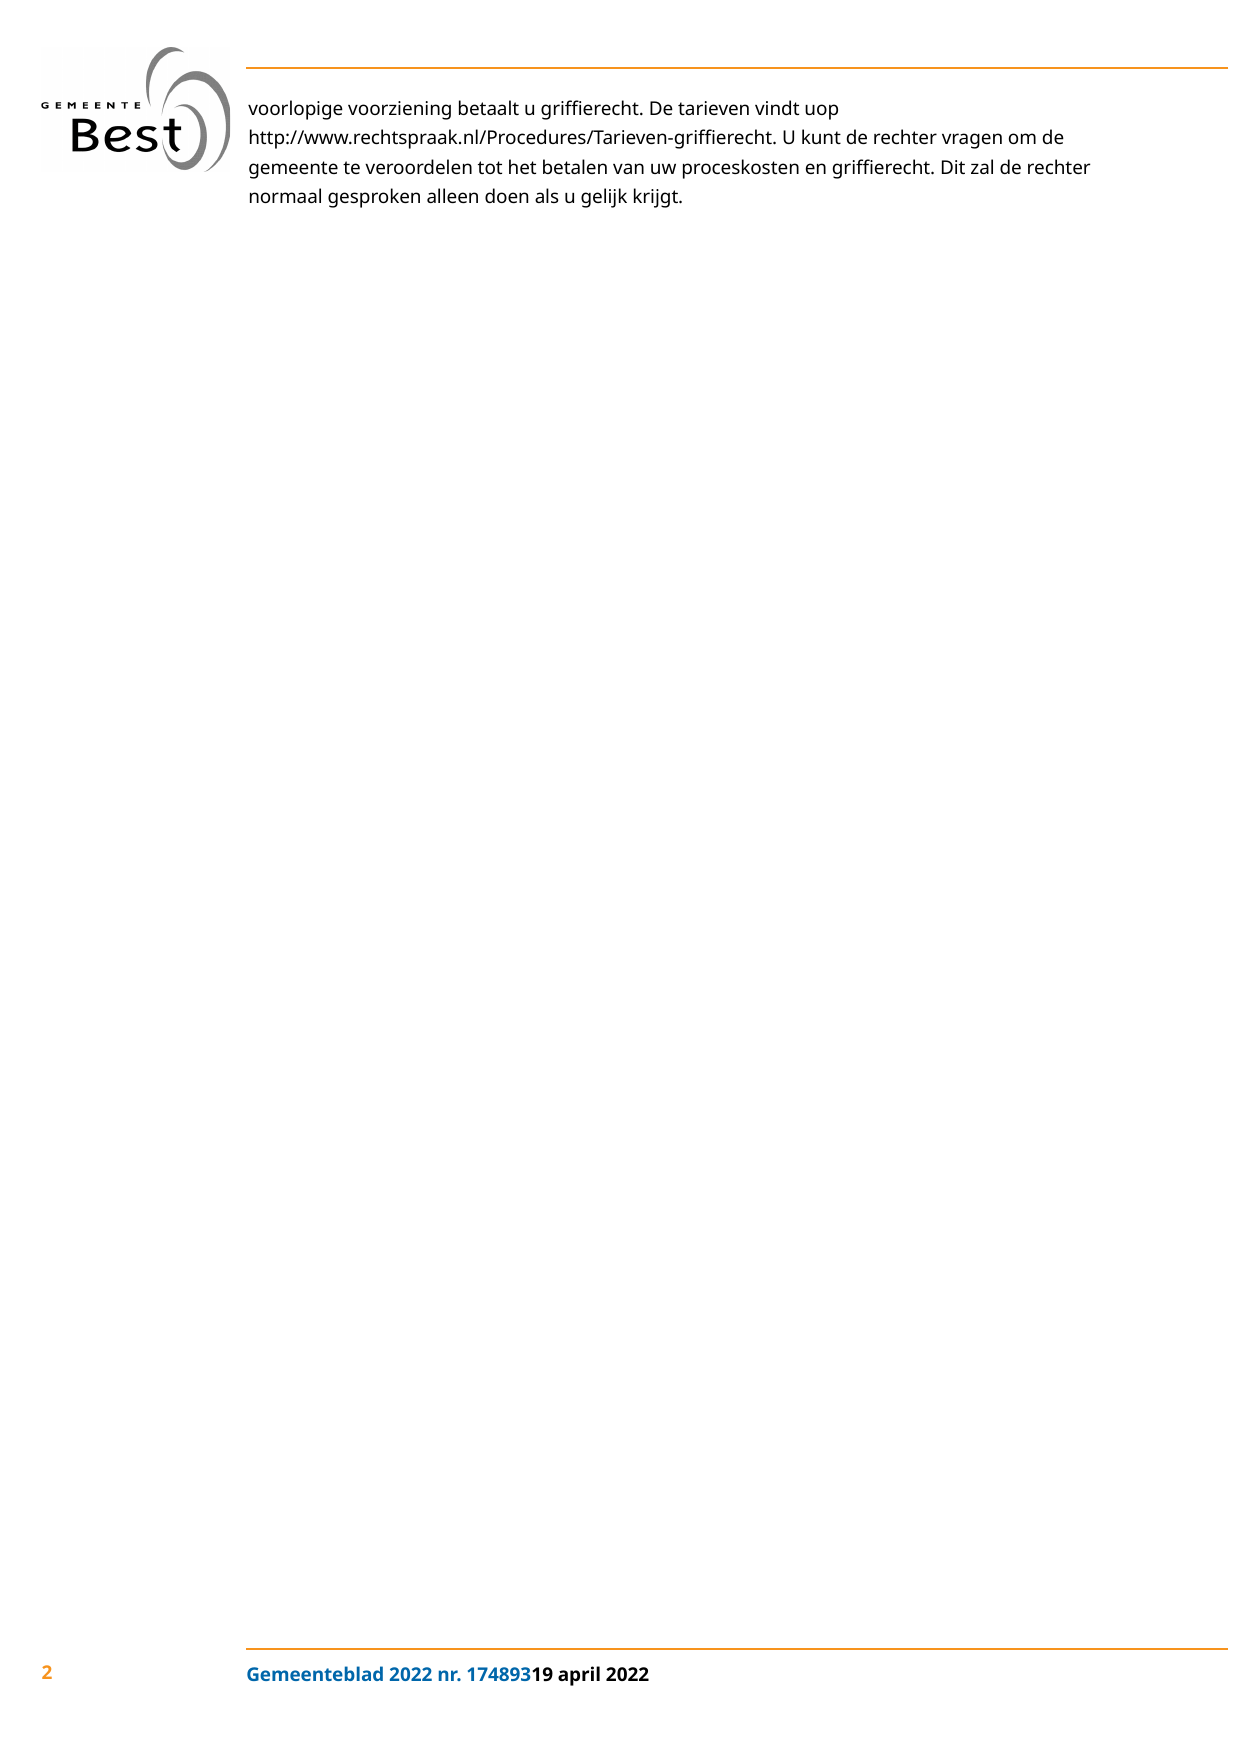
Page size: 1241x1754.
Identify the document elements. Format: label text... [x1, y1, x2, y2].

picture [41, 47, 231, 172]
text voorlopige voorziening betaalt u griffierecht. De tarieven vindt uop http://www.rechtspraak.nl/Procedures/Tarieven-griffierecht. U kunt de rechter vragen om de gemeente te veroordelen tot het betalen van uw proceskosten en griffierecht. Dit zal de rechter normaal gesproken alleen doen als u gelijk krijgt. [248, 95, 1152, 209]
